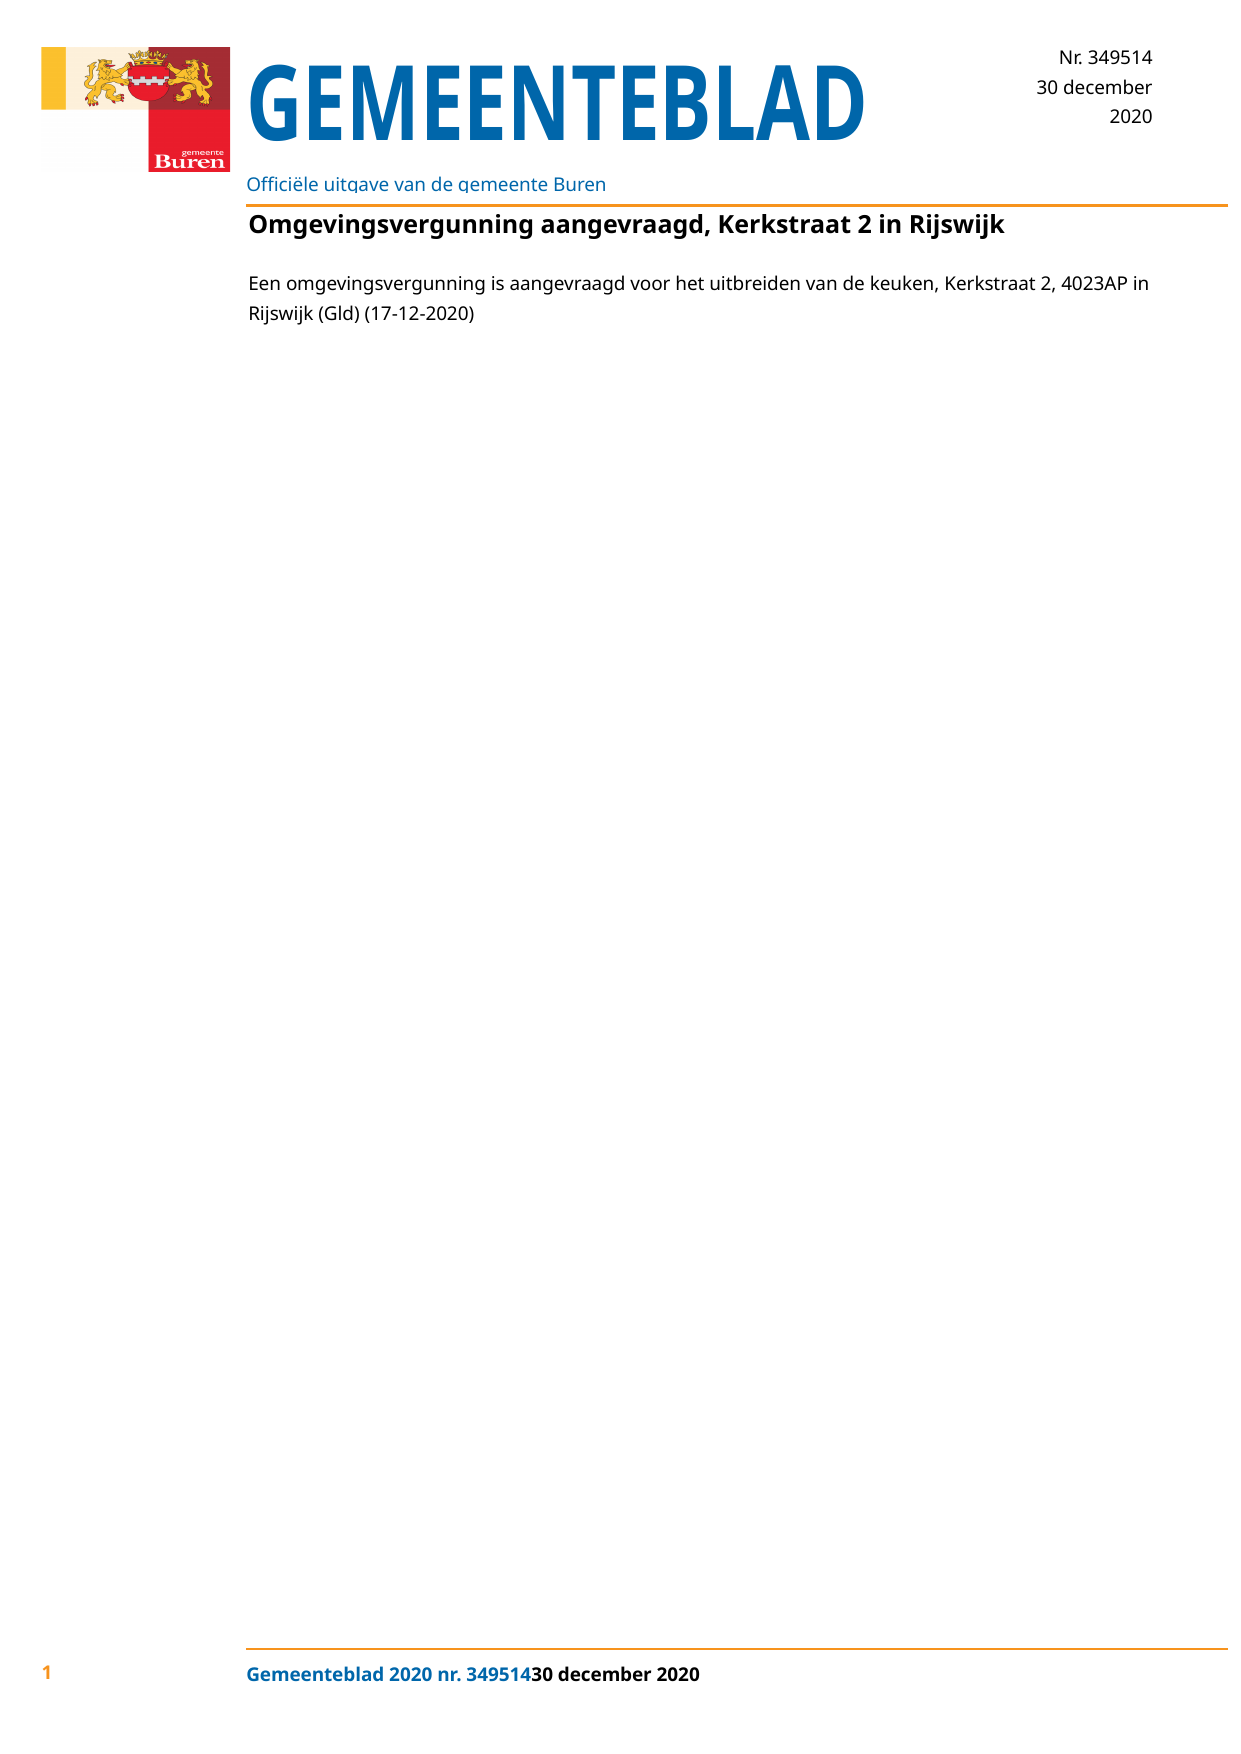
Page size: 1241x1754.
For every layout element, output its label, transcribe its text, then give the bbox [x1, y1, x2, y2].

text Omgevingsvergunning aangevraagd, Kerkstraat 2 in Rijswijk [248, 207, 1152, 241]
text Een omgevingsvergunning is aangevraagd voor het uitbreiden van de keuken, Kerkstraat 2, 4023AP in Rijswijk (Gld) (17-12-2020) [248, 270, 1152, 326]
picture [41, 47, 231, 172]
